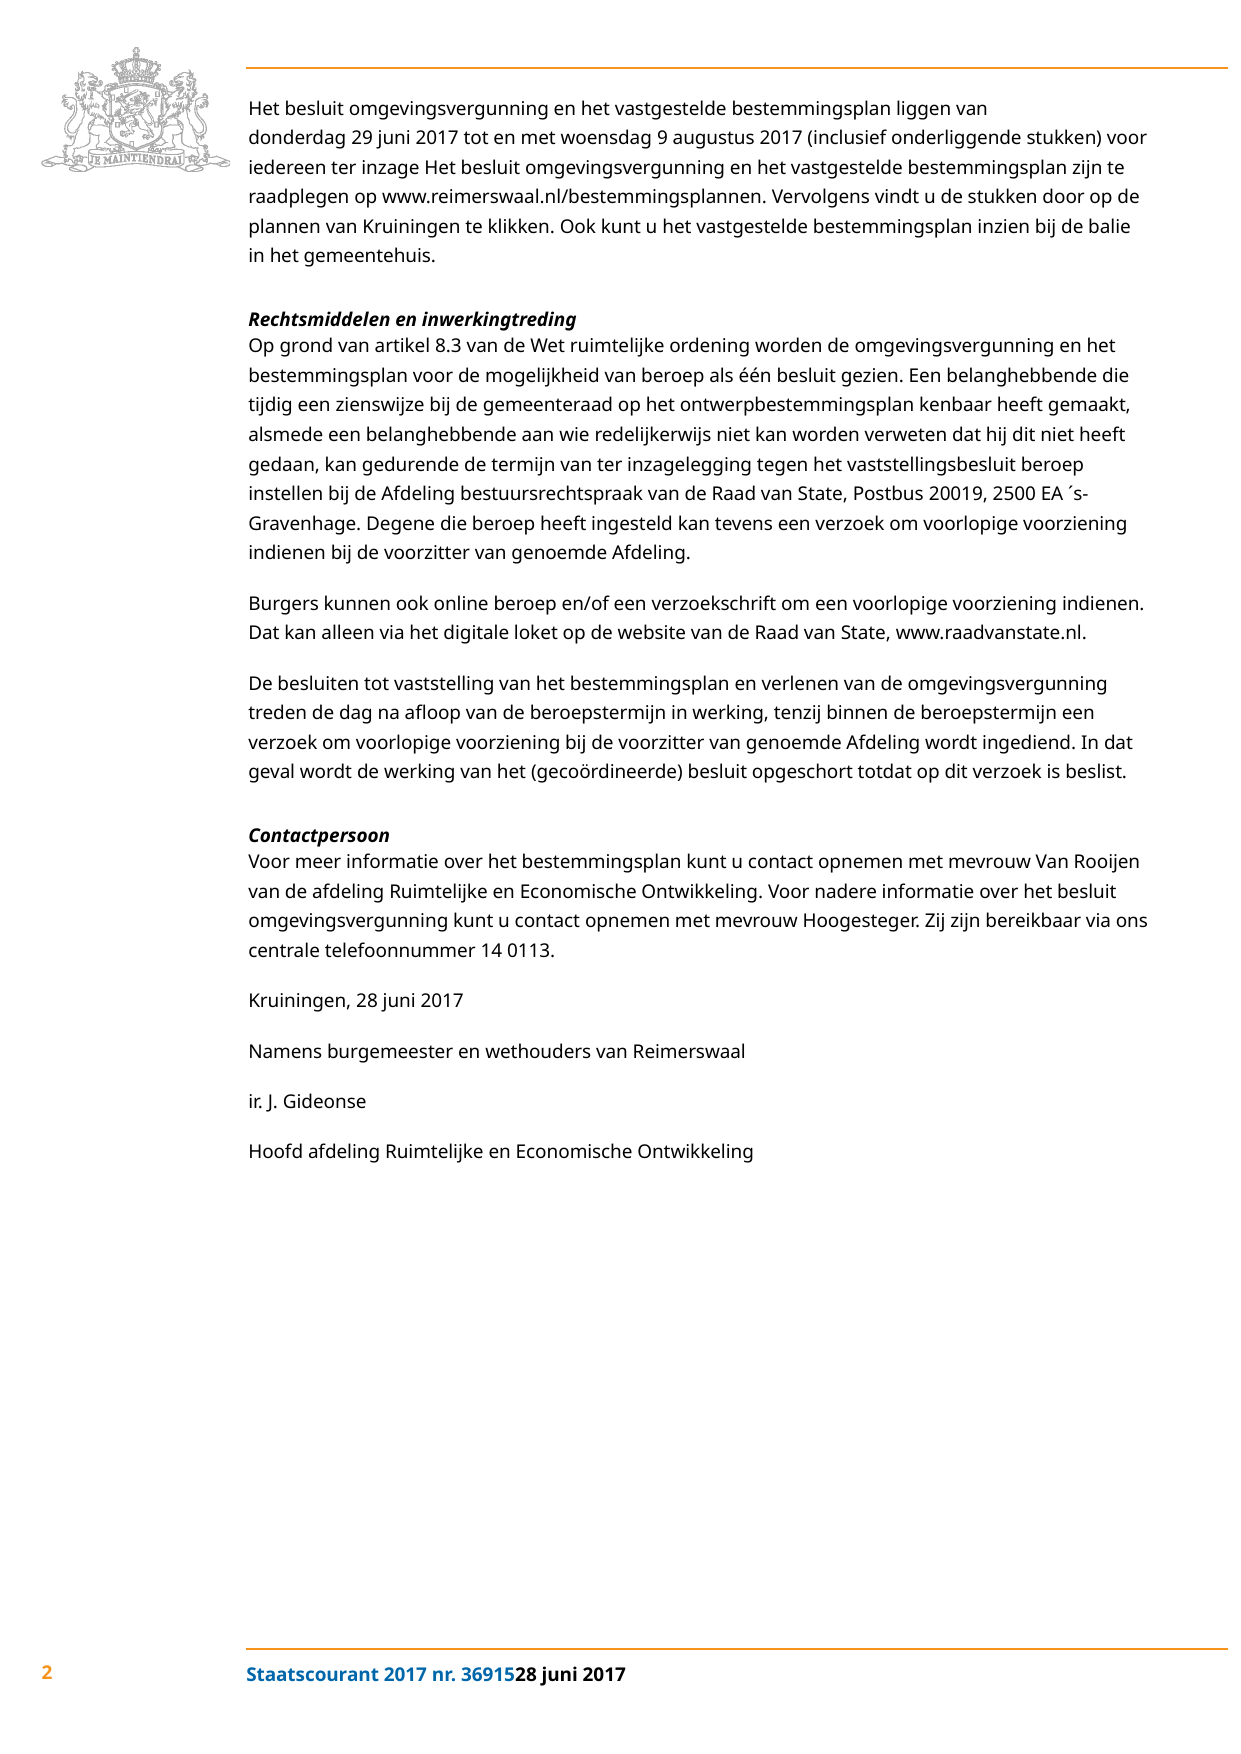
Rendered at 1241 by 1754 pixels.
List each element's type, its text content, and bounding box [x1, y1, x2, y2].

text Namens burgemeester en wethouders van Reimerswaal [248, 1038, 1152, 1064]
picture [41, 47, 231, 172]
text Voor meer informatie over het bestemmingsplan kunt u contact opnemen met mevrouw Van Rooijen van de afdeling Ruimtelijke en Economische Ontwikkeling. Voor nadere informatie over het besluit omgevingsvergunning kunt u contact opnemen met mevrouw Hoogesteger. Zij zijn bereikbaar via ons centrale telefoonnummer 14 0113. [248, 848, 1152, 963]
text De besluiten tot vaststelling van het bestemmingsplan en verlenen van de omgevingsvergunning treden de dag na afloop van de beroepstermijn in werking, tenzij binnen de beroepstermijn een verzoek om voorlopige voorziening bij de voorzitter van genoemde Afdeling wordt ingediend. In dat geval wordt de werking van het (gecoördineerde) besluit opgeschort totdat op dit verzoek is beslist. [248, 670, 1152, 784]
text Op grond van artikel 8.3 van de Wet ruimtelijke ordening worden de omgevingsvergunning en het bestemmingsplan voor de mogelijkheid van beroep als één besluit gezien. Een belanghebbende die tijdig een zienswijze bij de gemeenteraad op het ontwerpbestemmingsplan kenbaar heeft gemaakt, alsmede een belanghebbende aan wie redelijkerwijs niet kan worden verweten dat hij dit niet heeft gedaan, kan gedurende de termijn van ter inzagelegging tegen het vaststellingsbesluit beroep instellen bij de Afdeling bestuursrechtspraak van de Raad van State, Postbus 20019, 2500 EA ´s-Gravenhage. Degene die beroep heeft ingesteld kan tevens een verzoek om voorlopige voorziening indienen bij de voorzitter van genoemde Afdeling. [248, 332, 1152, 565]
text Rechtsmiddelen en inwerkingtreding [248, 307, 1152, 332]
text ir. J. Gideonse [248, 1088, 1152, 1114]
text Contactpersoon [248, 823, 1152, 848]
text Hoofd afdeling Ruimtelijke en Economische Ontwikkeling [248, 1139, 1152, 1164]
text Het besluit omgevingsvergunning en het vastgestelde bestemmingsplan liggen van donderdag 29 juni 2017 tot en met woensdag 9 augustus 2017 (inclusief onderliggende stukken) voor iedereen ter inzage Het besluit omgevingsvergunning en het vastgestelde bestemmingsplan zijn te raadplegen op www.reimerswaal.nl/bestemmingsplannen. Vervolgens vindt u de stukken door op de plannen van Kruiningen te klikken. Ook kunt u het vastgestelde bestemmingsplan inzien bij de balie in het gemeentehuis. [248, 95, 1152, 268]
text Kruiningen, 28 juni 2017 [248, 987, 1152, 1013]
text Burgers kunnen ook online beroep en/of een verzoekschrift om een voorlopige voorziening indienen. Dat kan alleen via het digitale loket op de website van de Raad van State, www.raadvanstate.nl. [248, 590, 1152, 645]
